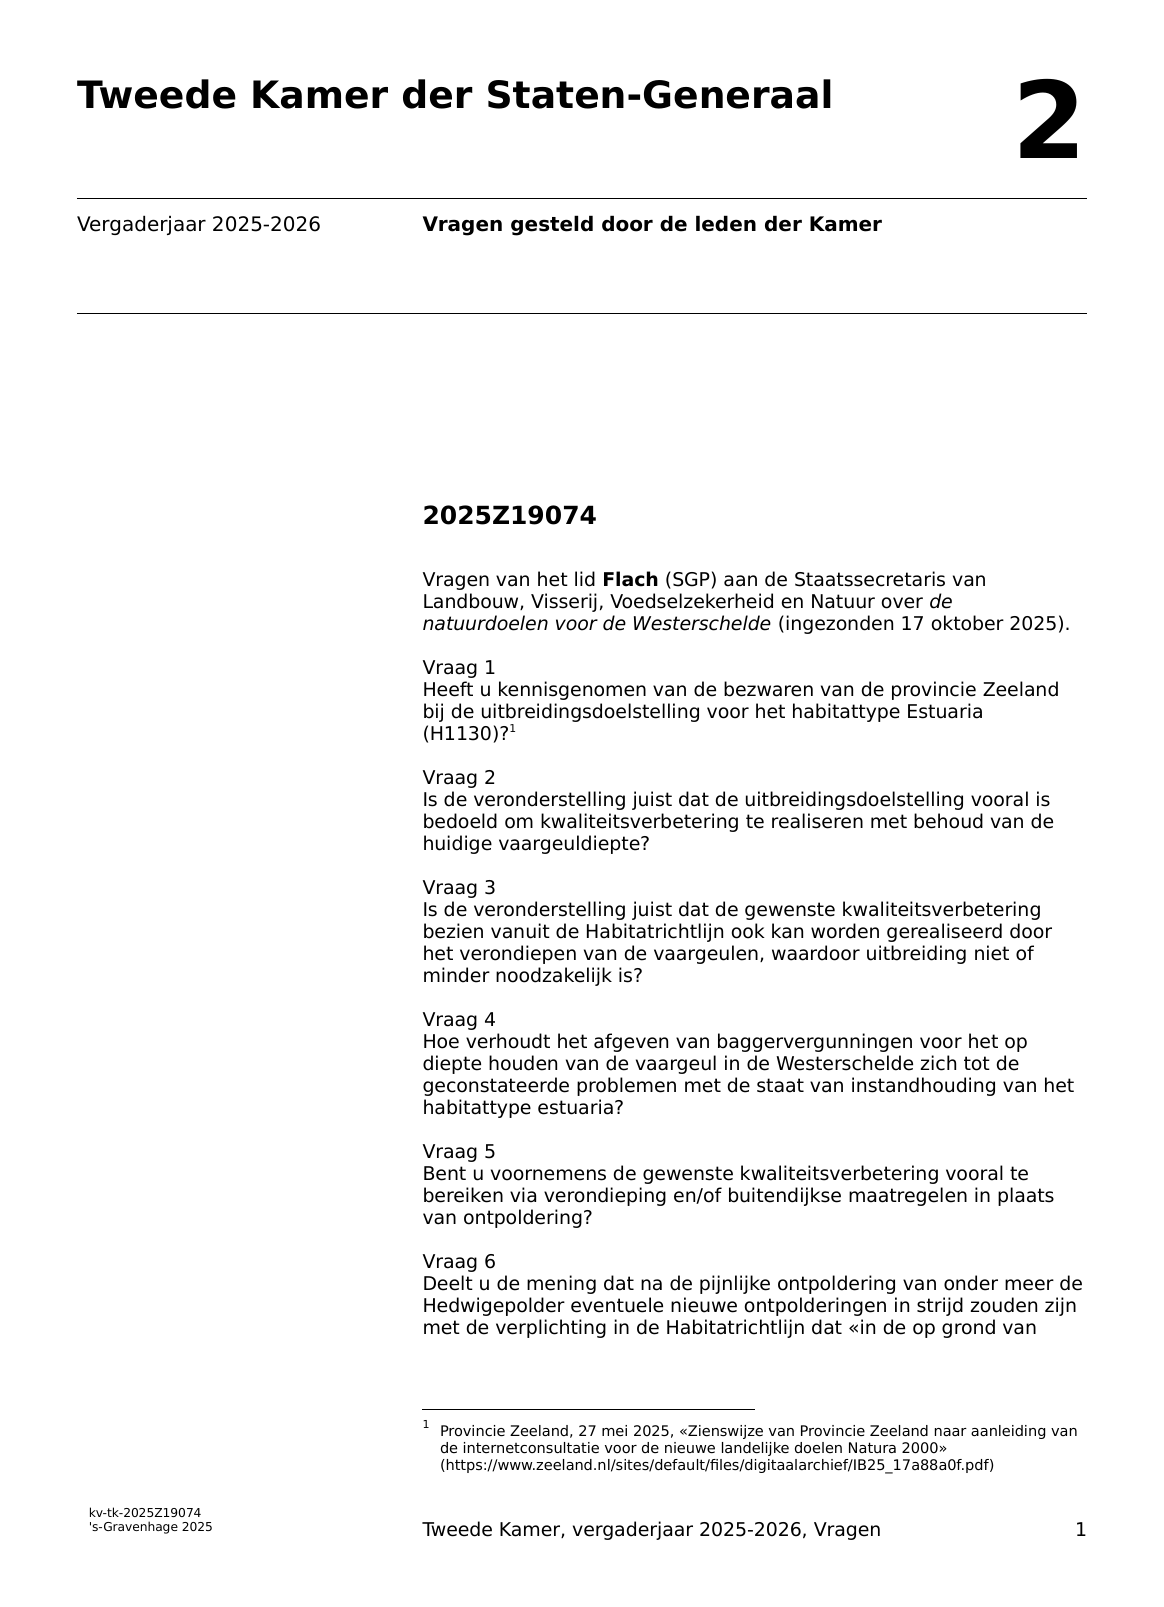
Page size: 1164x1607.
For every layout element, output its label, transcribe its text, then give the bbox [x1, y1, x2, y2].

text Bent u voornemens de gewenste kwaliteitsverbetering vooral te bereiken via verondieping en/of buitendijkse maatregelen in plaats van ontpoldering? [422, 1163, 1087, 1229]
text Vraag 3 [422, 877, 1087, 899]
table_header 2 [886, 59, 1087, 198]
text Is de veronderstelling juist dat de uitbreidingsdoelstelling vooral is bedoeld om kwaliteitsverbetering te realiseren met behoud van de huidige vaargeuldiepte? [422, 789, 1087, 855]
text Provincie Zeeland, 27 mei 2025, «Zienswijze van Provincie Zeeland naar aanleiding van de internetconsultatie voor de nieuwe landelijke doelen Natura 2000» (https://www.zeeland.nl/sites/default/files/digitaalarchief/IB25_17a88a0f.pdf) [422, 1418, 1087, 1474]
text Is de veronderstelling juist dat de gewenste kwaliteitsverbetering bezien vanuit de Habitatrichtlijn ook kan worden gerealiseerd door het verondiepen van de vaargeulen, waardoor uitbreiding niet of minder noodzakelijk is? [422, 899, 1087, 987]
text Deelt u de mening dat na de pijnlijke ontpoldering van onder meer de Hedwigepolder eventuele nieuwe ontpolderingen in strijd zouden zijn met de verplichting in de Habitatrichtlijn dat «in de op grond van [422, 1273, 1087, 1339]
table_cell Vergaderjaar 2025-2026 [77, 199, 422, 313]
text Heeft u kennisgenomen van de bezwaren van de provincie Zeeland bij de uitbreidingsdoelstelling voor het habitattype Estuaria (H1130)? [422, 679, 1087, 745]
text Hoe verhoudt het afgeven van baggervergunningen voor het op diepte houden van de vaargeul in de Westerschelde zich tot de geconstateerde problemen met de staat van instandhouding van het habitattype estuaria? [422, 1031, 1087, 1119]
text Vraag 2 [422, 767, 1087, 789]
text Vragen van het lid Flach (SGP) aan de Staatssecretaris van Landbouw, Visserij, Voedselzekerheid en Natuur over de natuurdoelen voor de Westerschelde (ingezonden 17 oktober 2025). [422, 569, 1087, 635]
text 2025Z19074 [422, 501, 1087, 531]
table_header Tweede Kamer der Staten-Generaal [77, 59, 886, 198]
text Vraag 4 [422, 1009, 1087, 1031]
table_cell Vragen gesteld door de leden der Kamer [422, 199, 1087, 313]
text Vraag 6 [422, 1251, 1087, 1273]
text Vraag 1 [422, 657, 1087, 679]
text Vraag 5 [422, 1141, 1087, 1163]
text kv-tk-2025Z19074 [88, 1506, 323, 1520]
text 's-Gravenhage 2025 [88, 1520, 323, 1534]
